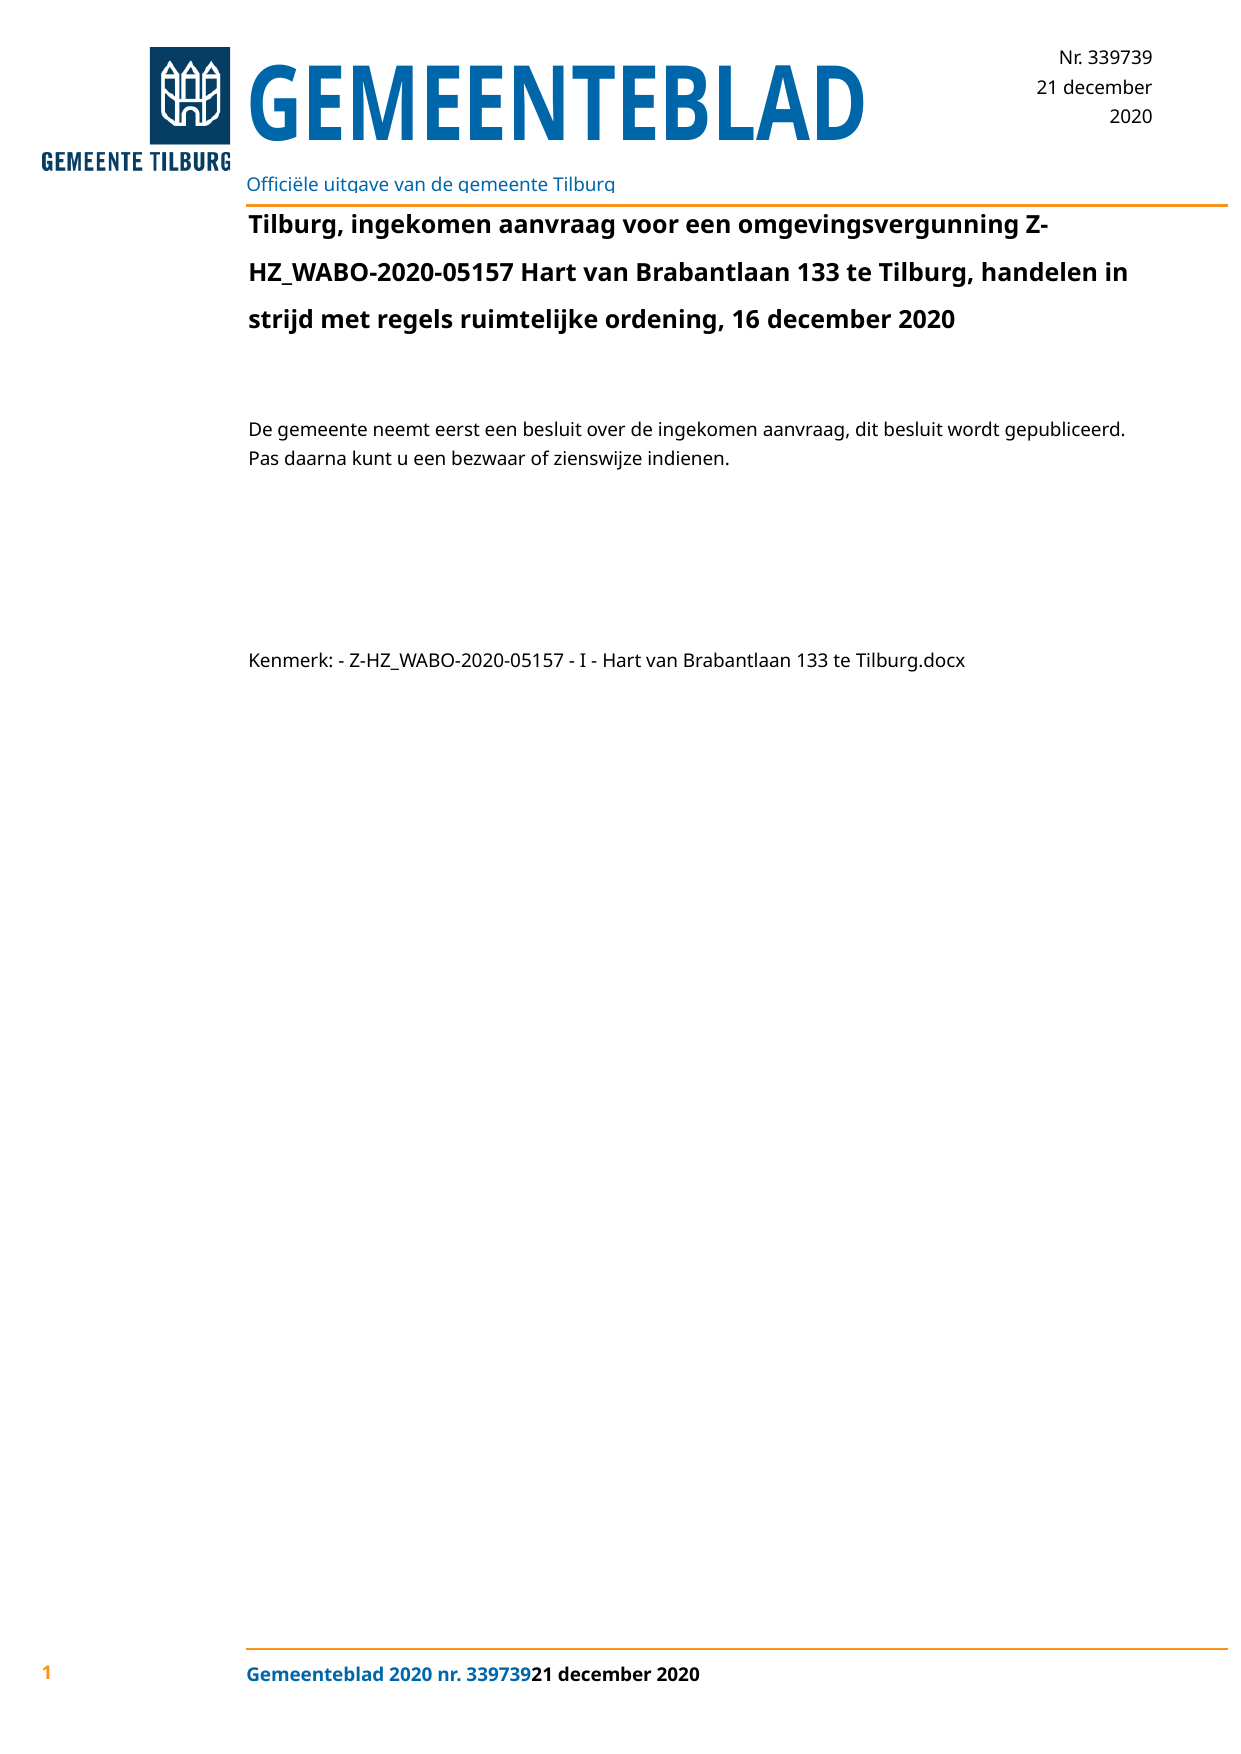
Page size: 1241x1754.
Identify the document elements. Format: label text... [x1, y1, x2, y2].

picture [41, 47, 231, 172]
text Tilburg, ingekomen aanvraag voor een omgevingsvergunning Z-HZ_WABO-2020-05157 Hart van Brabantlaan 133 te Tilburg, handelen in strijd met regels ruimtelijke ordening, 16 december 2020 [248, 207, 1152, 336]
text Kenmerk: - Z-HZ_WABO-2020-05157 - I - Hart van Brabantlaan 133 te Tilburg.docx [248, 647, 1152, 673]
text De gemeente neemt eerst een besluit over de ingekomen aanvraag, dit besluit wordt gepubliceerd. Pas daarna kunt u een bezwaar of zienswijze indienen. [248, 416, 1152, 471]
